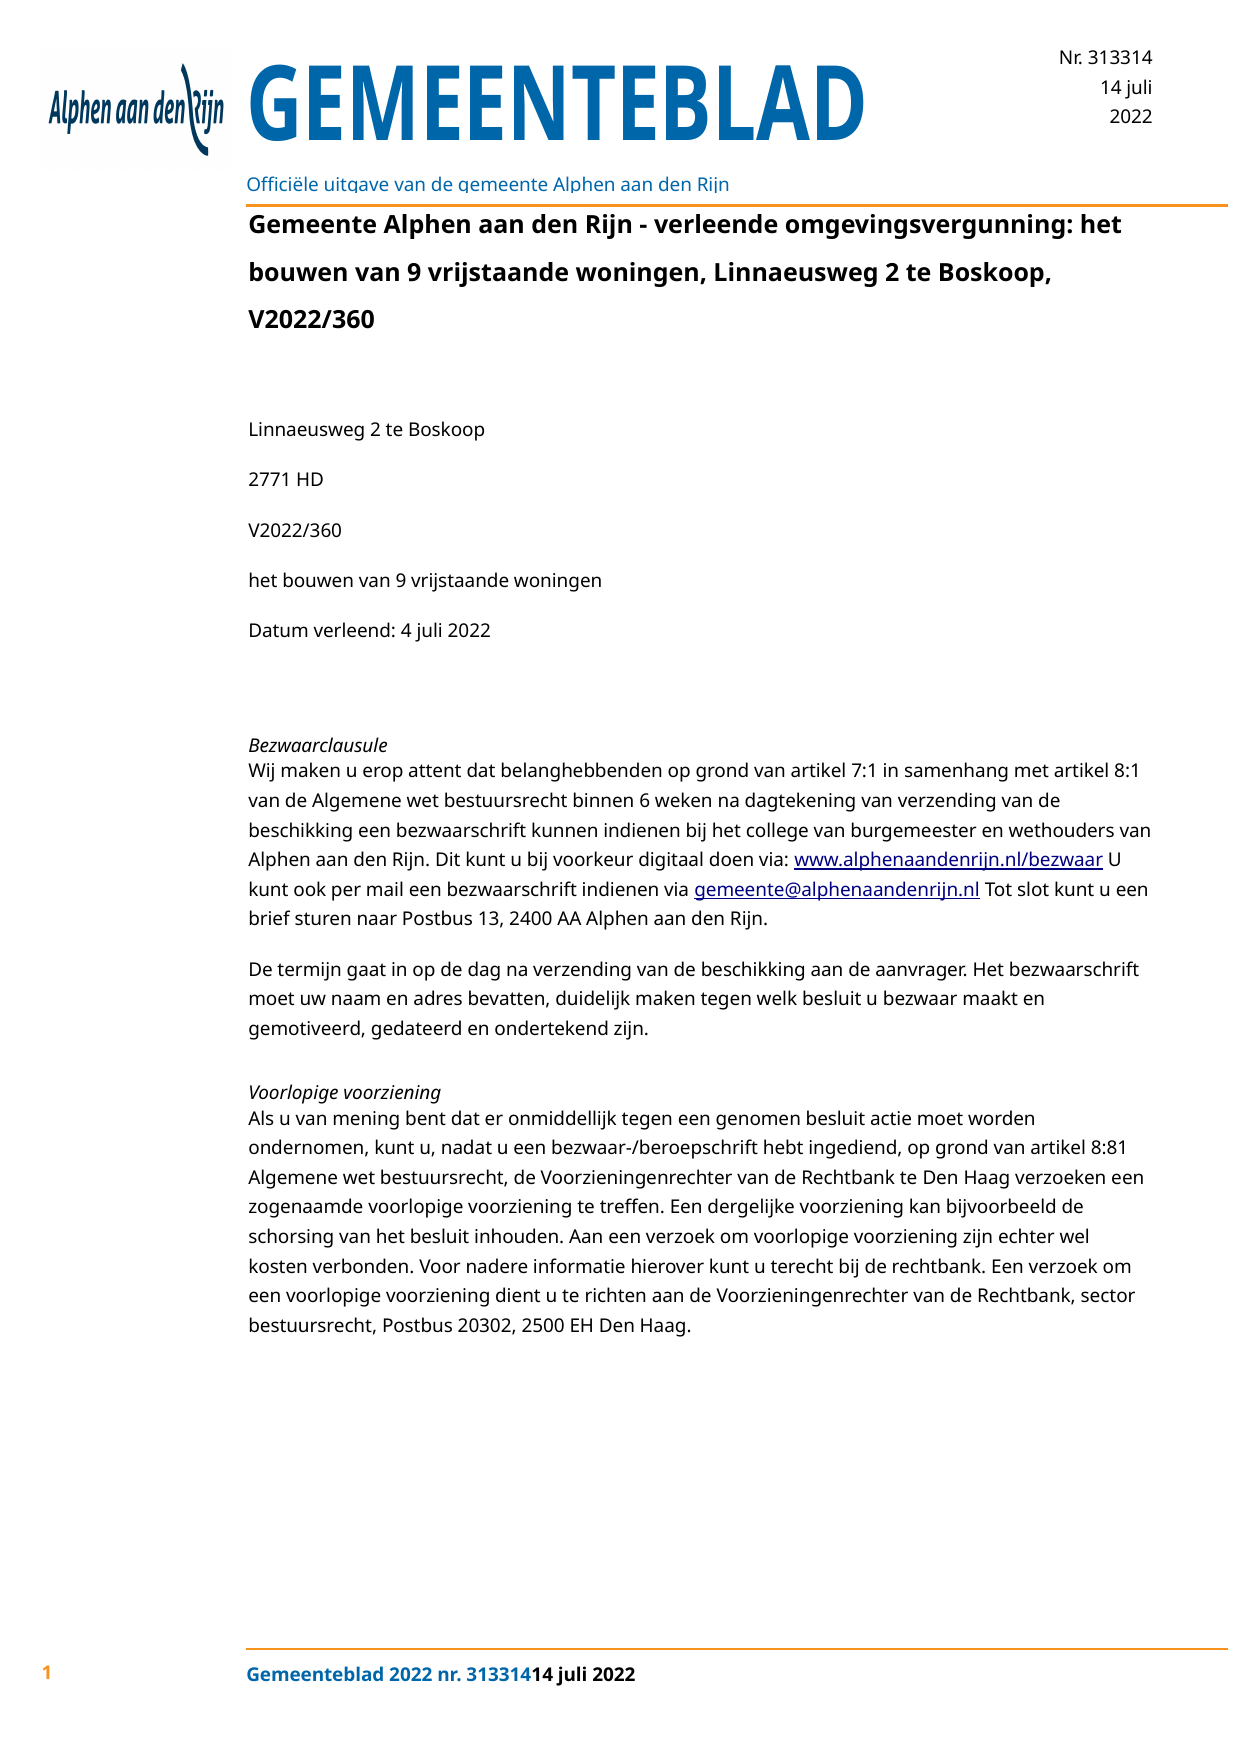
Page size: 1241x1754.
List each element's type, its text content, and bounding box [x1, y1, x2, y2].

text Gemeente Alphen aan den Rijn - verleende omgevingsvergunning: het bouwen van 9 vrijstaande woningen, Linnaeusweg 2 te Boskoop, V2022/360 [248, 207, 1152, 336]
text 2771 HD [248, 466, 1152, 492]
text Bezwaarclausule [248, 732, 1152, 758]
text Voorlopige voorziening [248, 1079, 1152, 1105]
text het bouwen van 9 vrijstaande woningen [248, 567, 1152, 593]
picture [41, 47, 231, 172]
text De termijn gaat in op de dag na verzending van de beschikking aan de aanvrager. Het bezwaarschrift moet uw naam en adres bevatten, duidelijk maken tegen welk besluit u bezwaar maakt en gemotiveerd, gedateerd en ondertekend zijn. [248, 956, 1152, 1041]
text Wij maken u erop attent dat belanghebbenden op grond van artikel 7:1 in samenhang met artikel 8:1 van de Algemene wet bestuursrecht binnen 6 weken na dagtekening van verzending van de beschikking een bezwaarschrift kunnen indienen bij het college van burgemeester en wethouders van Alphen aan den Rijn. Dit kunt u bij voorkeur digitaal doen via: www.alphenaandenrijn.nl/bezwaar U kunt ook per mail een bezwaarschrift indienen via gemeente@alphenaandenrijn.nl Tot slot kunt u een brief sturen naar Postbus 13, 2400 AA Alphen aan den Rijn. [248, 758, 1152, 931]
text V2022/360 [248, 517, 1152, 542]
text Als u van mening bent dat er onmiddellijk tegen een genomen besluit actie moet worden ondernomen, kunt u, nadat u een bezwaar-/beroepschrift hebt ingediend, op grond van artikel 8:81 Algemene wet bestuursrecht, de Voorzieningenrechter van de Rechtbank te Den Haag verzoeken een zogenaamde voorlopige voorziening te treffen. Een dergelijke voorziening kan bijvoorbeeld de schorsing van het besluit inhouden. Aan een verzoek om voorlopige voorziening zijn echter wel kosten verbonden. Voor nadere informatie hierover kunt u terecht bij de rechtbank. Een verzoek om een voorlopige voorziening dient u te richten aan de Voorzieningenrechter van de Rechtbank, sector bestuursrecht, Postbus 20302, 2500 EH Den Haag. [248, 1105, 1152, 1338]
text Linnaeusweg 2 te Boskoop [248, 416, 1152, 442]
text Datum verleend: 4 juli 2022 [248, 618, 1152, 643]
